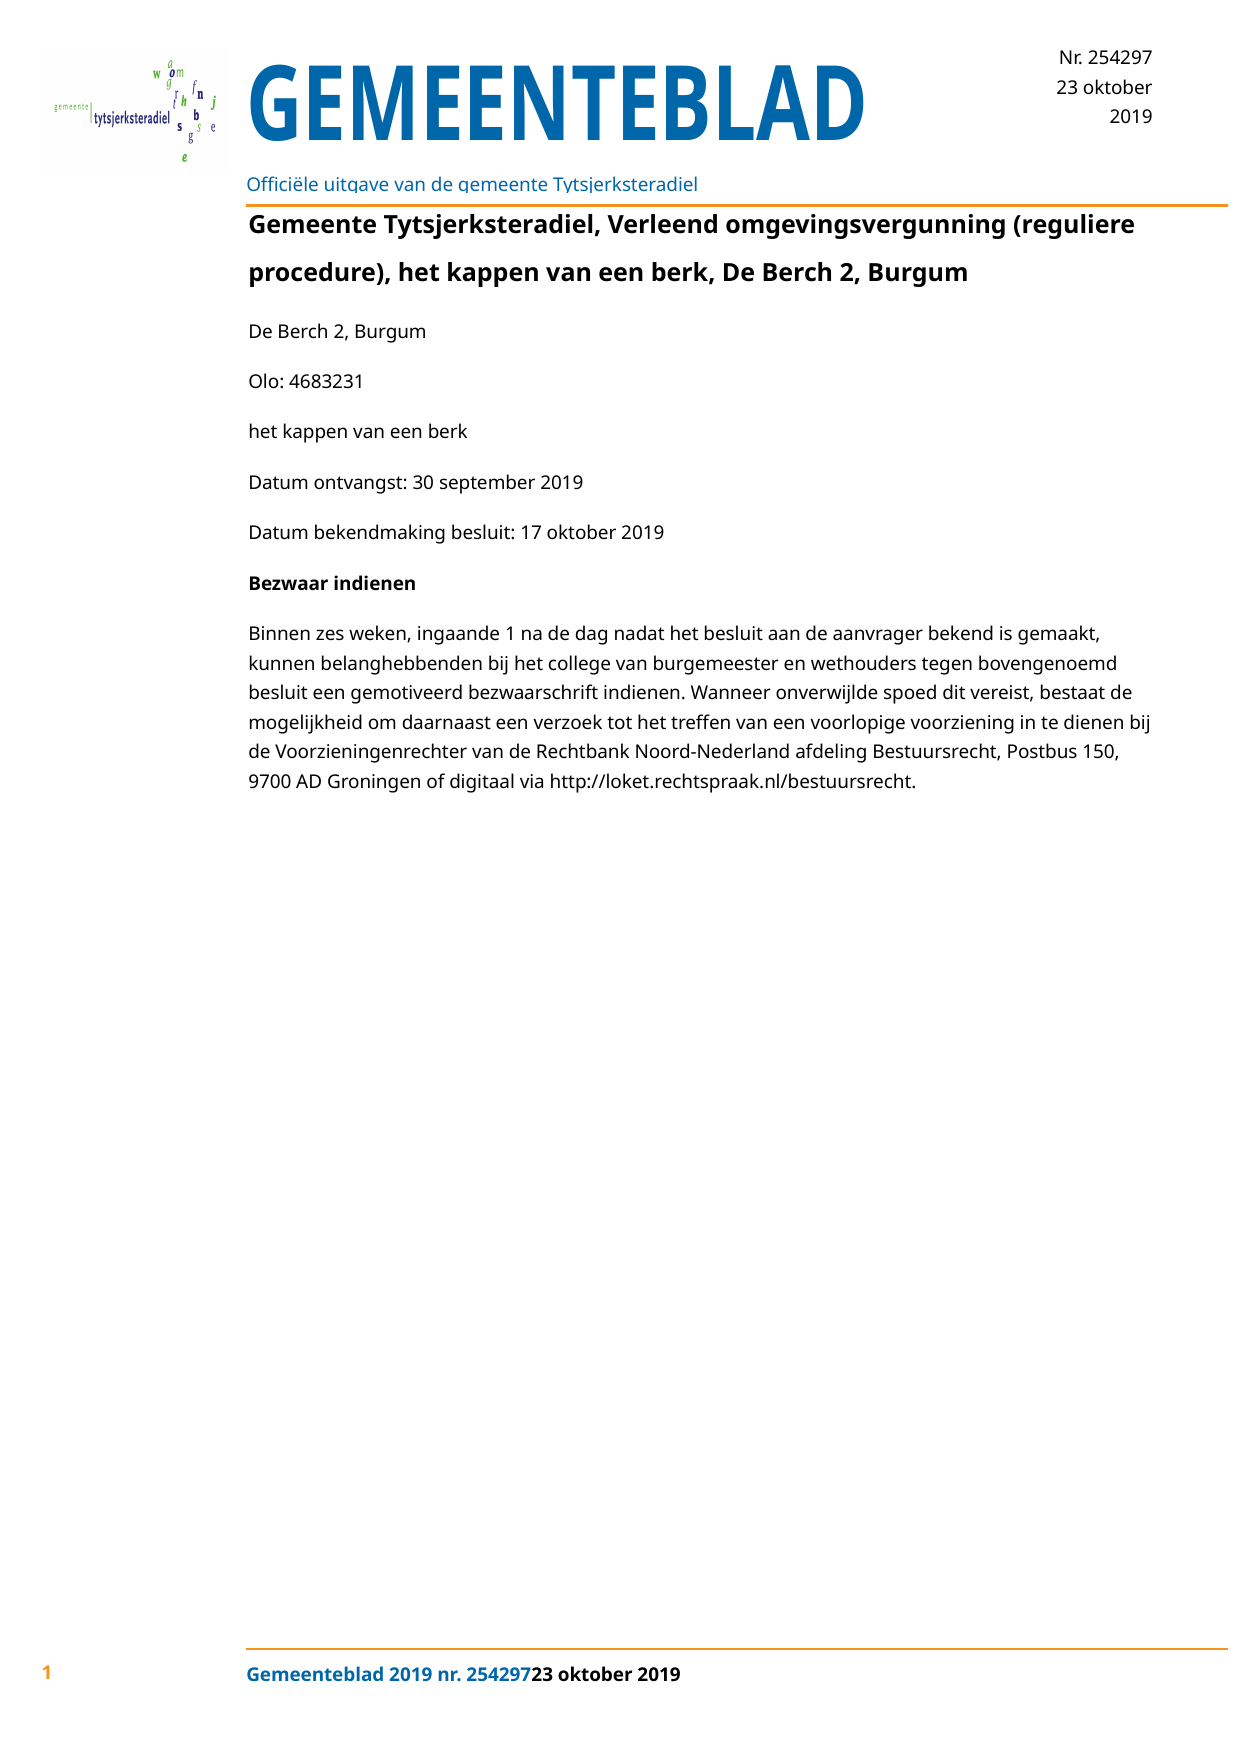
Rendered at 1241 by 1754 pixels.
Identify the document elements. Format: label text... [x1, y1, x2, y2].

text het kappen van een berk [248, 419, 1152, 444]
text Olo: 4683231 [248, 368, 1152, 394]
text Bezwaar indienen [248, 570, 1152, 596]
text Binnen zes weken, ingaande 1 na de dag nadat het besluit aan de aanvrager bekend is gemaakt, kunnen belanghebbenden bij het college van burgemeester en wethouders tegen bovengenoemd besluit een gemotiveerd bezwaarschrift indienen. Wanneer onverwijlde spoed dit vereist, bestaat de mogelijkheid om daarnaast een verzoek tot het treffen van een voorlopige voorziening in te dienen bij de Voorzieningenrechter van de Rechtbank Noord-Nederland afdeling Bestuursrecht, Postbus 150, 9700 AD Groningen of digitaal via http://loket.rechtspraak.nl/bestuursrecht. [248, 620, 1152, 794]
text De Berch 2, Burgum [248, 318, 1152, 344]
text Gemeente Tytsjerksteradiel, Verleend omgevingsvergunning (reguliere procedure), het kappen van een berk, De Berch 2, Burgum [248, 207, 1152, 288]
text Datum ontvangst: 30 september 2019 [248, 469, 1152, 495]
picture [41, 47, 231, 172]
text Datum bekendmaking besluit: 17 oktober 2019 [248, 519, 1152, 545]
